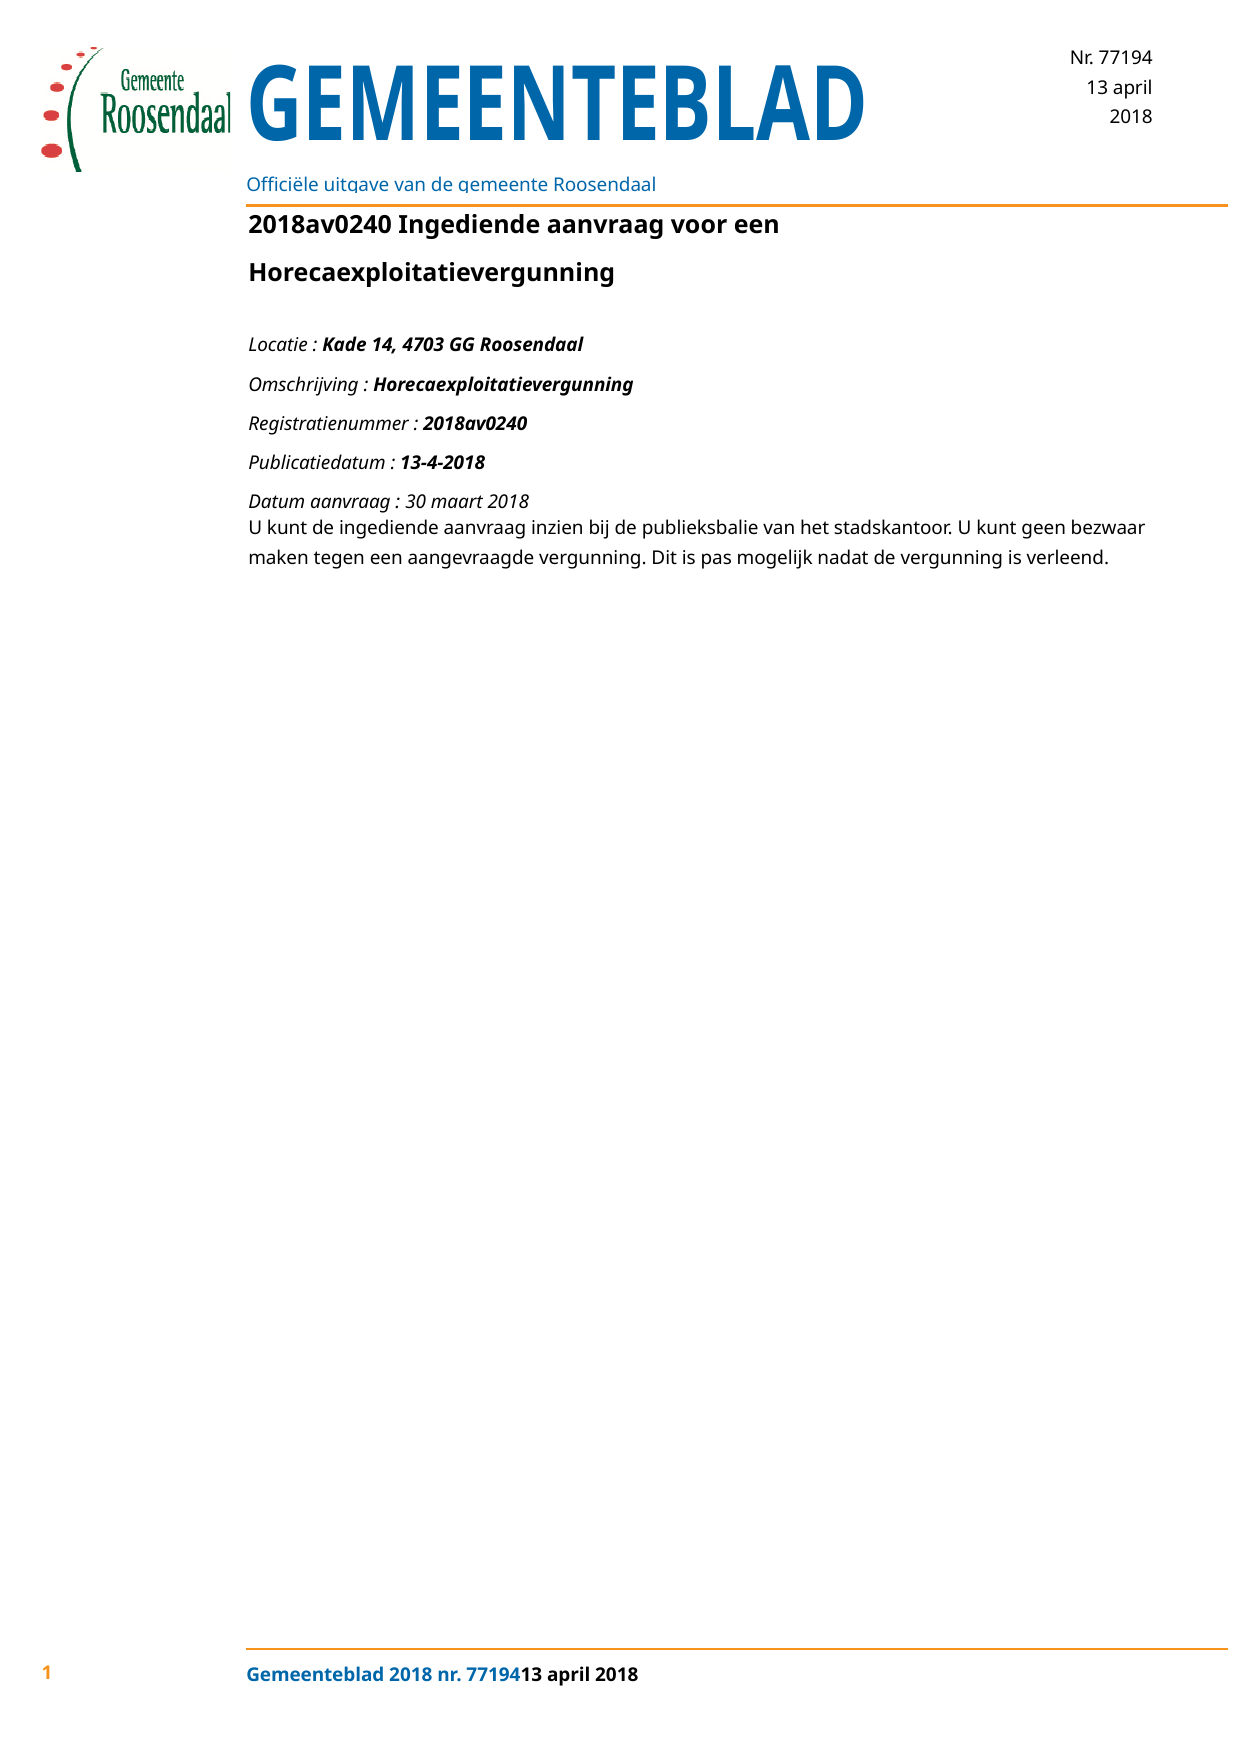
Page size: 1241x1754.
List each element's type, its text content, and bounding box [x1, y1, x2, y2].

text Datum aanvraag : 30 maart 2018 [248, 488, 1152, 514]
text Locatie : Kade 14, 4703 GG Roosendaal [248, 331, 1152, 357]
text U kunt de ingediende aanvraag inzien bij de publieksbalie van het stadskantoor. U kunt geen bezwaar maken tegen een aangevraagde vergunning. Dit is pas mogelijk nadat de vergunning is verleend. [248, 514, 1152, 569]
text Omschrijving : Horecaexploitatievergunning [248, 371, 1152, 396]
text Publicatiedatum : 13-4-2018 [248, 449, 1152, 475]
text Registratienummer : 2018av0240 [248, 410, 1152, 436]
text 2018av0240 Ingediende aanvraag voor een Horecaexploitatievergunning [248, 207, 1152, 288]
picture [41, 47, 231, 172]
